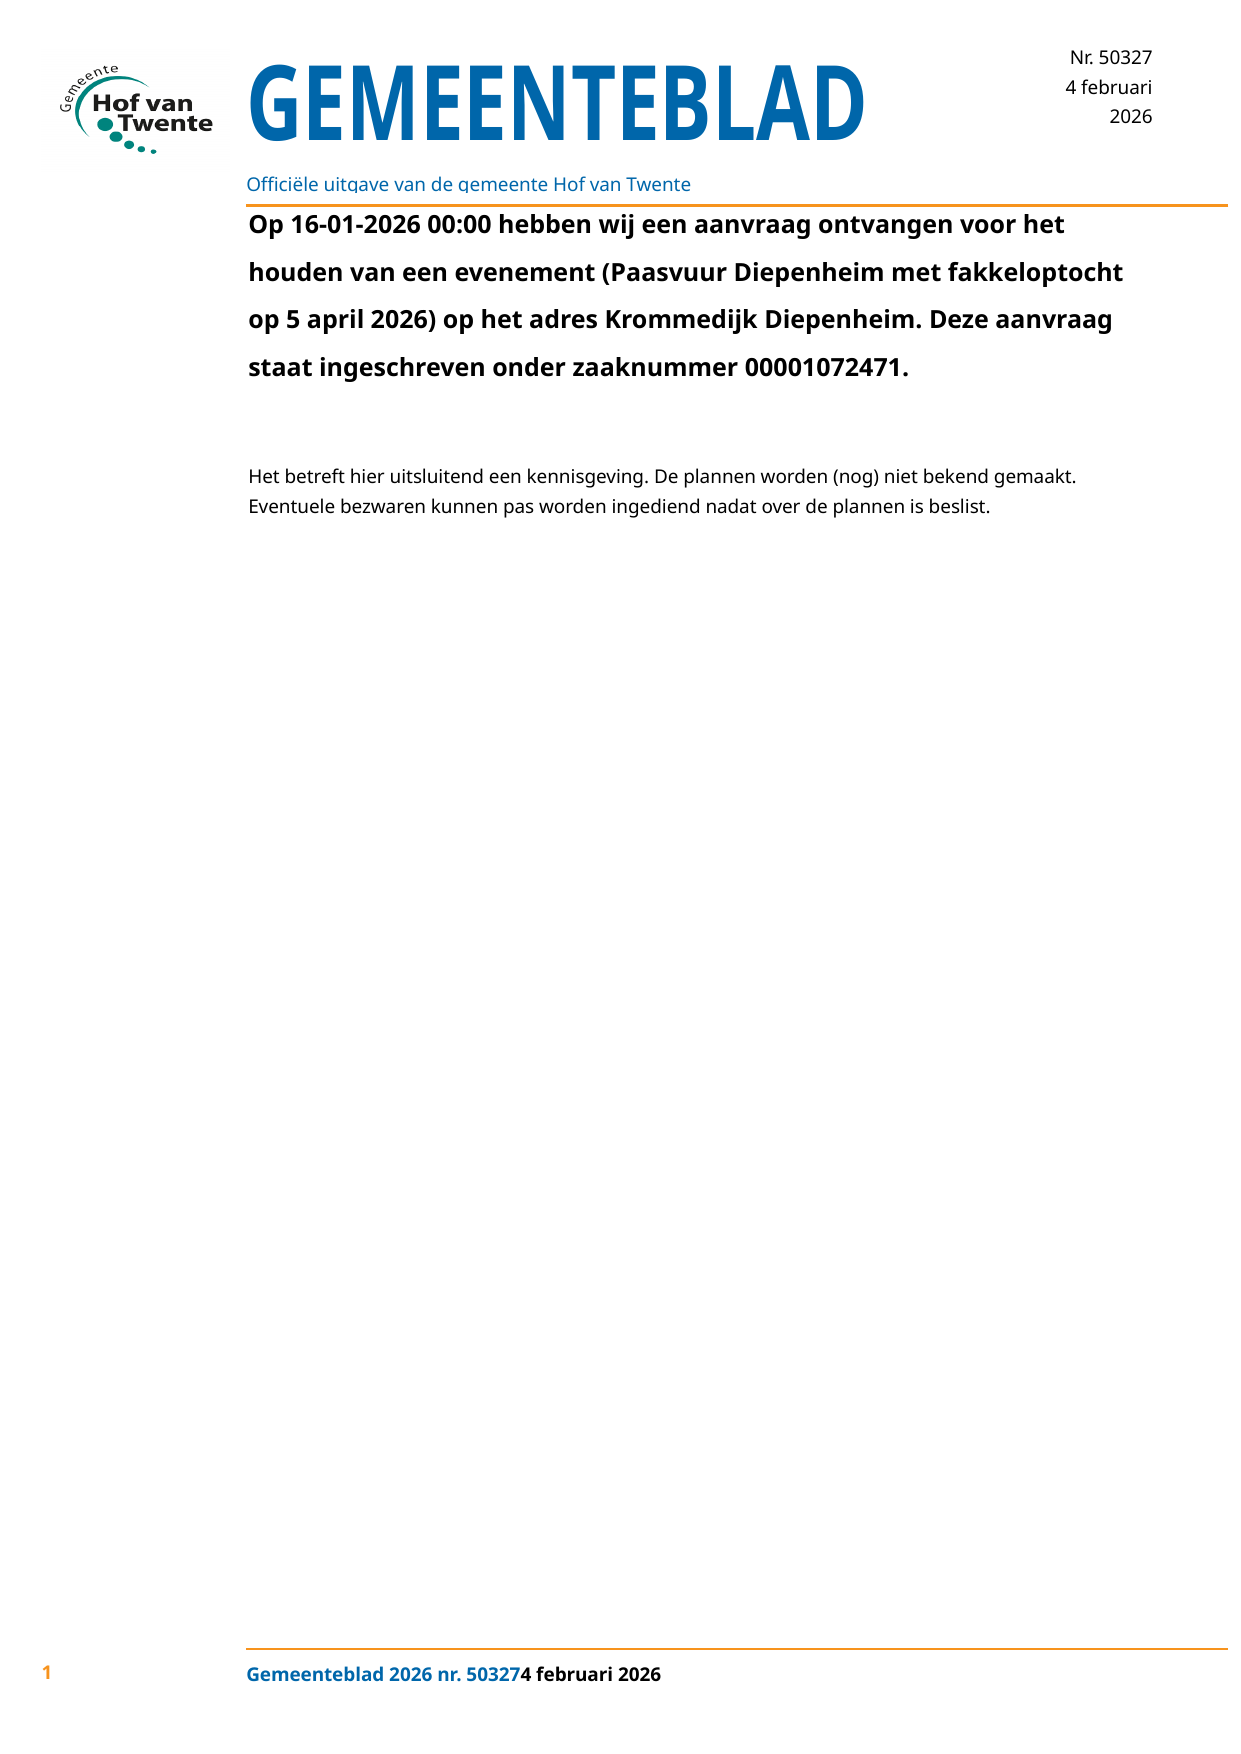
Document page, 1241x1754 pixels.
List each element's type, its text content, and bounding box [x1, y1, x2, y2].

text Het betreft hier uitsluitend een kennisgeving. De plannen worden (nog) niet bekend gemaakt. Eventuele bezwaren kunnen pas worden ingediend nadat over de plannen is beslist. [248, 463, 1152, 519]
text Op 16-01-2026 00:00 hebben wij een aanvraag ontvangen voor het houden van een evenement (Paasvuur Diepenheim met fakkeloptocht op 5 april 2026) op het adres Krommedijk Diepenheim. Deze aanvraag staat ingeschreven onder zaaknummer 00001072471. [248, 207, 1152, 384]
picture [41, 47, 231, 172]
